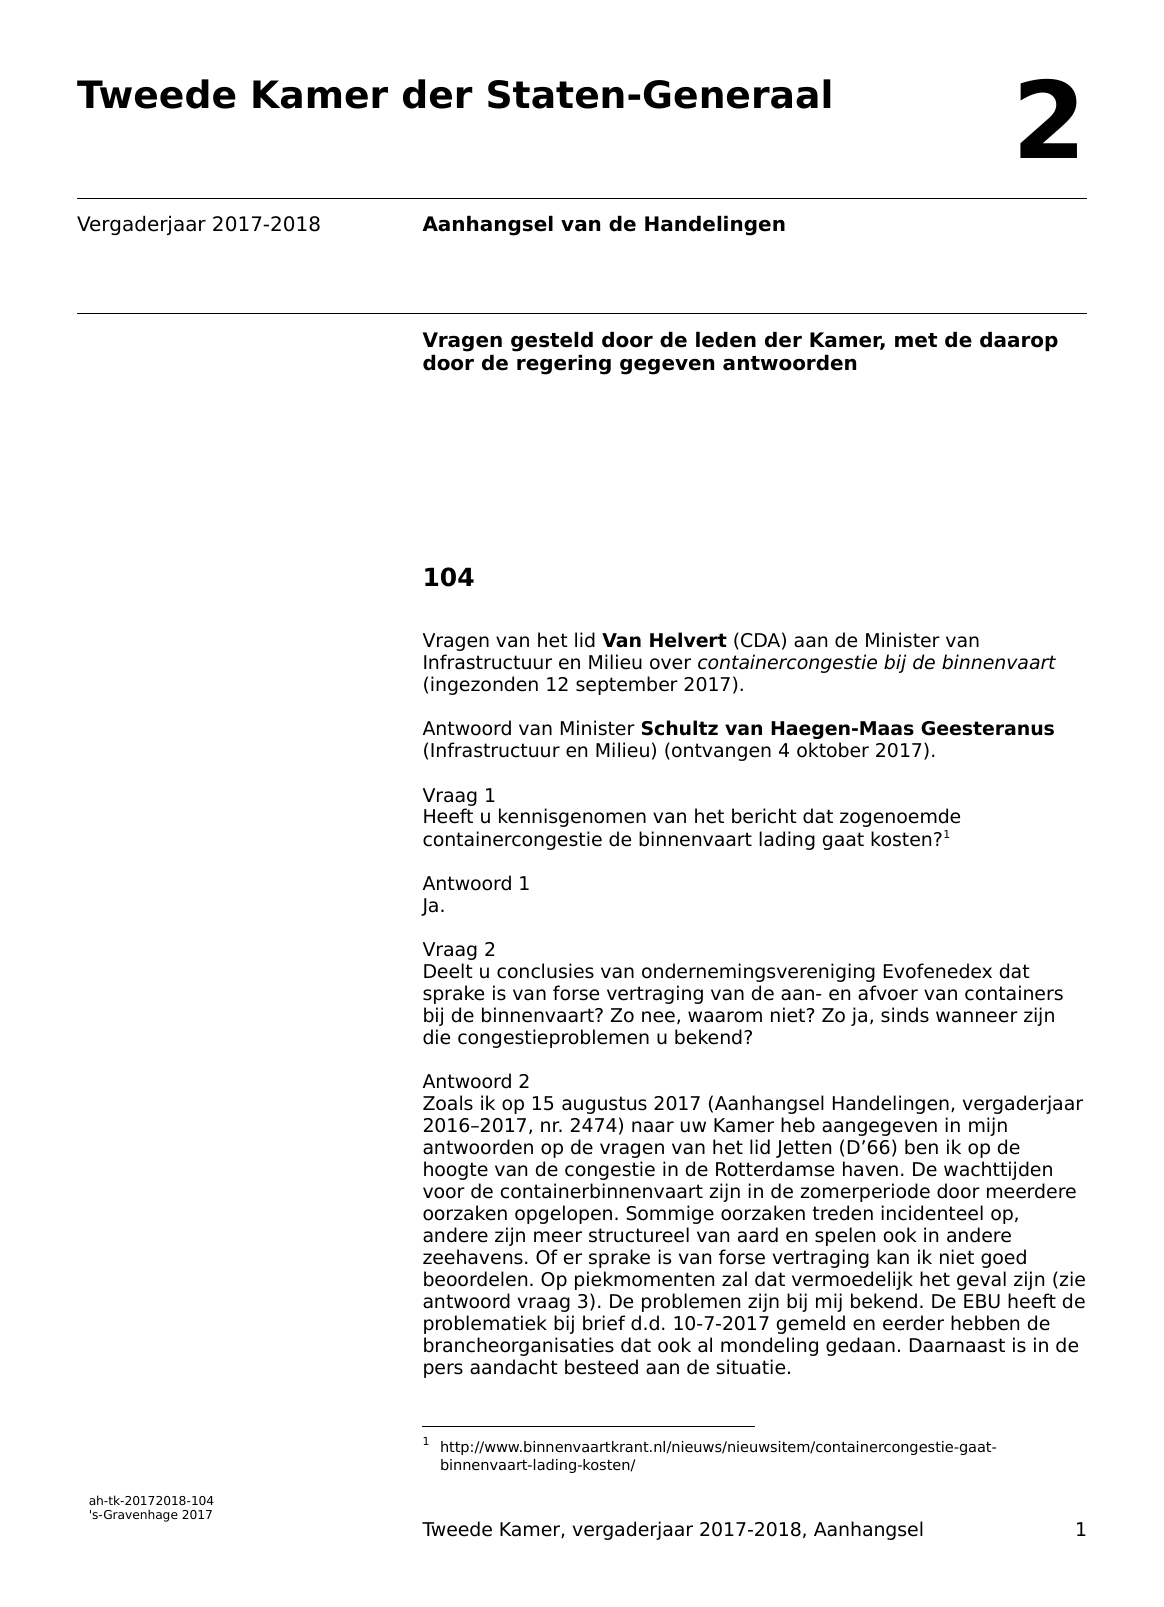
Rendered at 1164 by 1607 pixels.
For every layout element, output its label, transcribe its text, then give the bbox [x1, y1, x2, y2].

table_cell Vergaderjaar 2017-2018 [77, 199, 422, 313]
table_header 2 [886, 59, 1087, 198]
table_cell [77, 314, 422, 375]
text Zoals ik op 15 augustus 2017 (Aanhangsel Handelingen, vergaderjaar 2016–2017, nr. 2474) naar uw Kamer heb aangegeven in mijn antwoorden op de vragen van het lid Jetten (D’66) ben ik op de hoogte van de congestie in de Rotterdamse haven. De wachttijden voor de containerbinnenvaart zijn in de zomerperiode door meerdere oorzaken opgelopen. Sommige oorzaken treden incidenteel op, andere zijn meer structureel van aard en spelen ook in andere zeehavens. Of er sprake is van forse vertraging kan ik niet goed beoordelen. Op piekmomenten zal dat vermoedelijk het geval zijn (zie antwoord vraag 3). De problemen zijn bij mij bekend. De EBU heeft de problematiek bij brief d.d. 10-7-2017 gemeld en eerder hebben de brancheorganisaties dat ook al mondeling gedaan. Daarnaast is in de pers aandacht besteed aan de situatie. [422, 1093, 1087, 1378]
table_cell Vragen gesteld door de leden der Kamer, met de daarop door de regering gegeven antwoorden [422, 314, 1087, 375]
text Vraag 2 [422, 939, 1087, 961]
text Antwoord 1 [422, 873, 1087, 894]
text http://www.binnenvaartkrant.nl/nieuws/nieuwsitem/containercongestie-gaat-binnenvaart-lading-kosten/ [422, 1435, 1087, 1474]
table_cell Aanhangsel van de Handelingen [422, 199, 1087, 313]
table_header Tweede Kamer der Staten-Generaal [77, 59, 886, 198]
text Deelt u conclusies van ondernemingsvereniging Evofenedex dat sprake is van forse vertraging van de aan- en afvoer van containers bij de binnenvaart? Zo nee, waarom niet? Zo ja, sinds wanneer zijn die congestieproblemen u bekend? [422, 961, 1087, 1049]
text Ja. [422, 894, 1087, 917]
text Heeft u kennisgenomen van het bericht dat zogenoemde containercongestie de binnenvaart lading gaat kosten? [422, 806, 1087, 850]
text Vragen van het lid Van Helvert (CDA) aan de Minister van Infrastructuur en Milieu over containercongestie bij de binnenvaart (ingezonden 12 september 2017). [422, 630, 1087, 696]
text 104 [422, 563, 1087, 592]
text Vraag 1 [422, 784, 1087, 806]
text Antwoord 2 [422, 1071, 1087, 1093]
text 's-Gravenhage 2017 [88, 1508, 323, 1522]
text ah-tk-20172018-104 [88, 1494, 323, 1508]
text Antwoord van Minister Schultz van Haegen-Maas Geesteranus (Infrastructuur en Milieu) (ontvangen 4 oktober 2017). [422, 718, 1087, 762]
